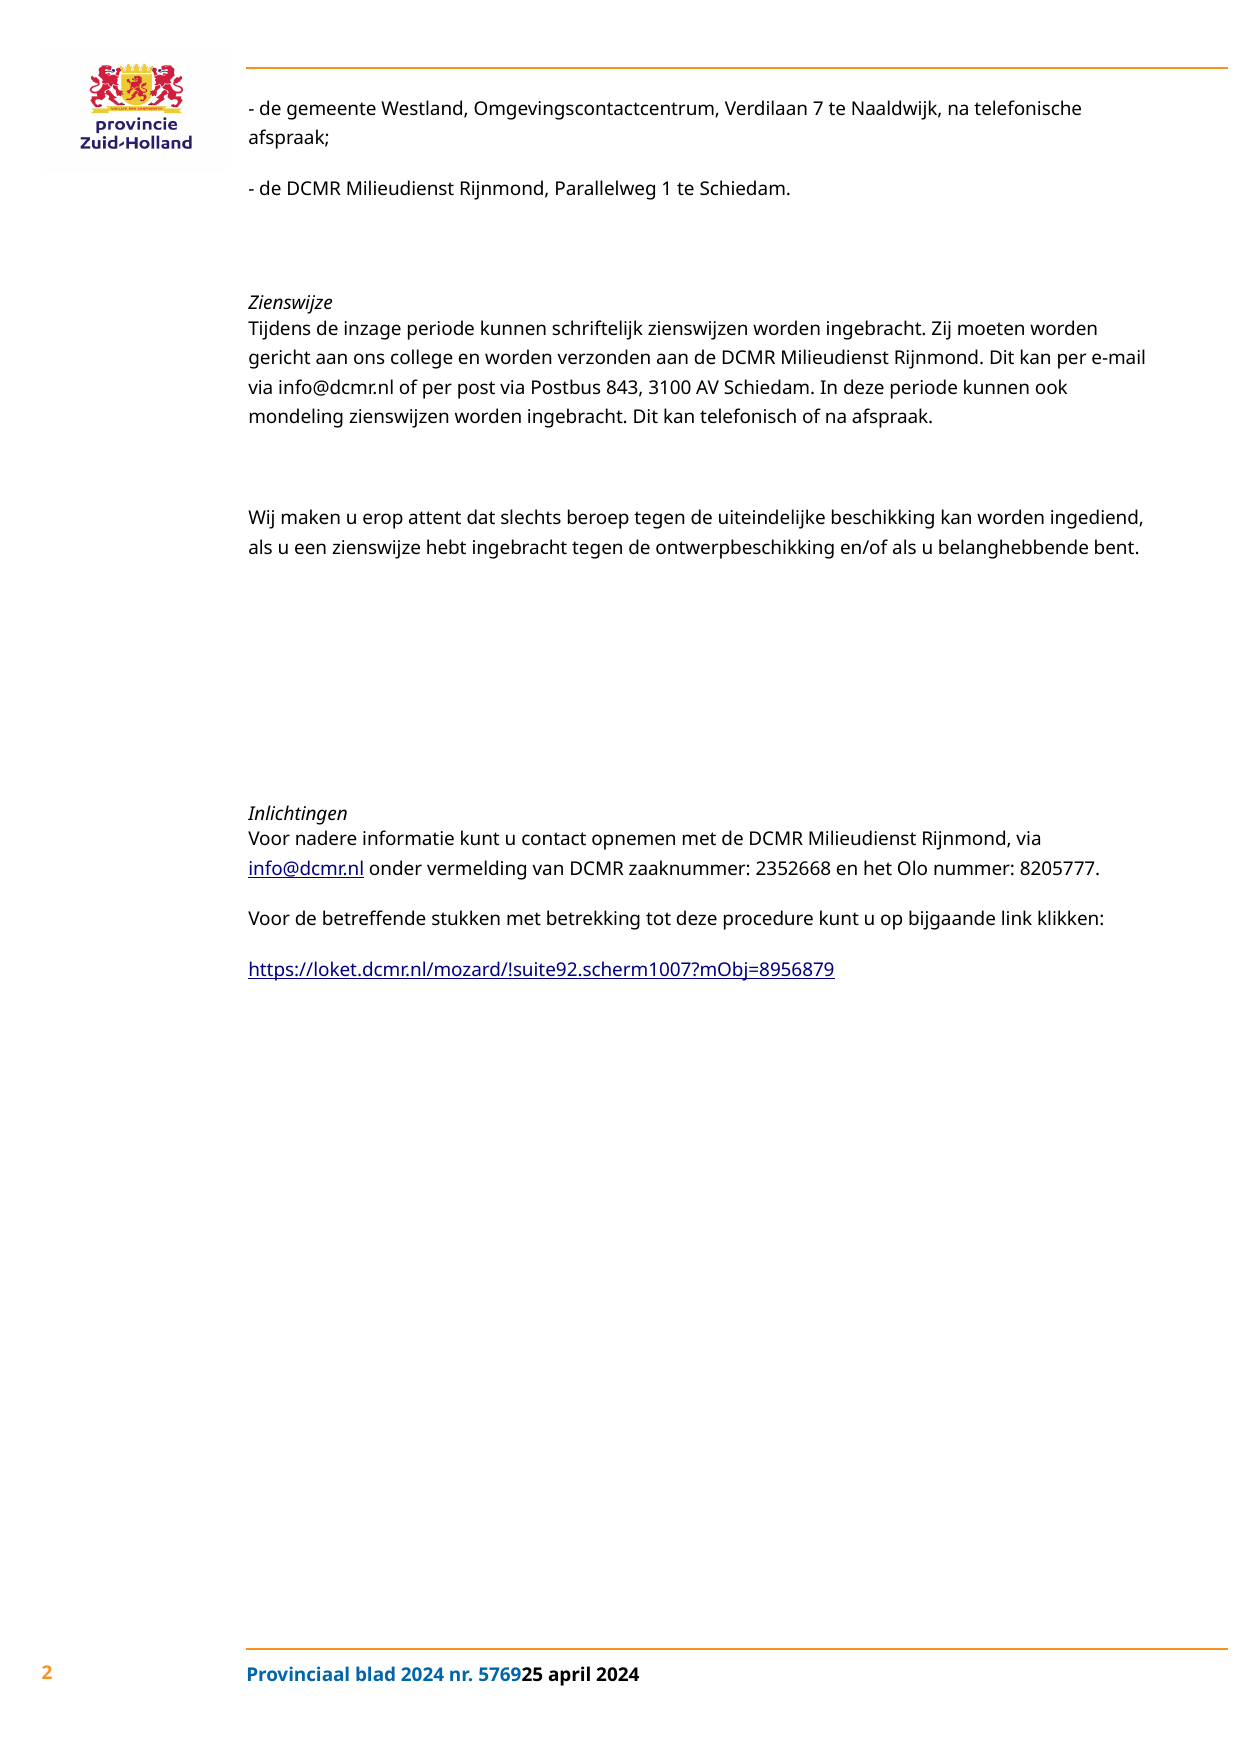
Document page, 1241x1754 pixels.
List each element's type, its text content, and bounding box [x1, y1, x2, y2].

text Tijdens de inzage periode kunnen schriftelijk zienswijzen worden ingebracht. Zij moeten worden gericht aan ons college en worden verzonden aan de DCMR Milieudienst Rijnmond. Dit kan per e-mail via info@dcmr.nl of per post via Postbus 843, 3100 AV Schiedam. In deze periode kunnen ook mondeling zienswijzen worden ingebracht. Dit kan telefonisch of na afspraak. [248, 315, 1152, 429]
text - de DCMR Milieudienst Rijnmond, Parallelweg 1 te Schiedam. [248, 175, 1152, 201]
text Inlichtingen [248, 800, 1152, 825]
text Voor de betreffende stukken met betrekking tot deze procedure kunt u op bijgaande link klikken: [248, 905, 1152, 931]
text - de gemeente Westland, Omgevingscontactcentrum, Verdilaan 7 te Naaldwijk, na telefonische afspraak; [248, 95, 1152, 150]
text https://loket.dcmr.nl/mozard/!suite92.scherm1007?mObj=8956879 [248, 956, 1152, 982]
text Zienswijze [248, 289, 1152, 315]
text Voor nadere informatie kunt u contact opnemen met de DCMR Milieudienst Rijnmond, via info@dcmr.nl onder vermelding van DCMR zaaknummer: 2352668 en het Olo nummer: 8205777. [248, 825, 1152, 881]
picture [41, 47, 231, 172]
text Wij maken u erop attent dat slechts beroep tegen de uiteindelijke beschikking kan worden ingediend, als u een zienswijze hebt ingebracht tegen de ontwerpbeschikking en/of als u belanghebbende bent. [248, 504, 1152, 560]
